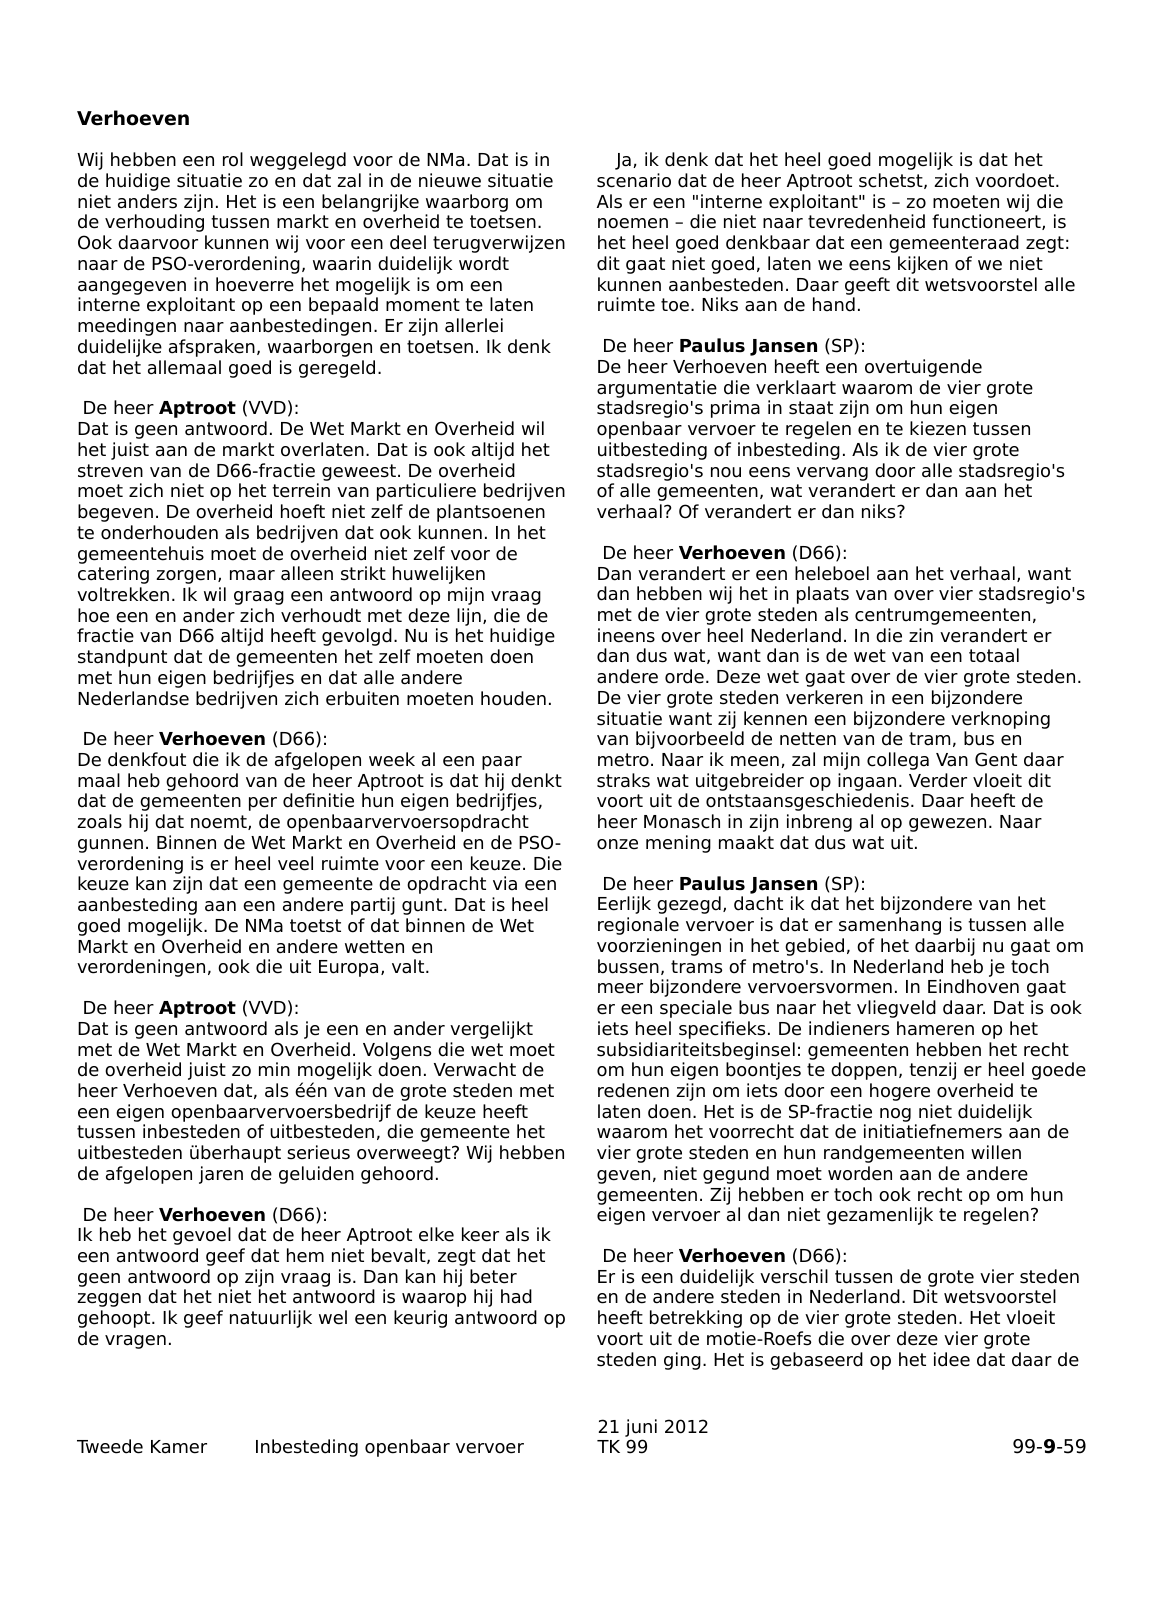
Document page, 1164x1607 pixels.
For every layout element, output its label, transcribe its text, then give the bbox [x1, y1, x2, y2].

text Ik heb het gevoel dat de heer Aptroot elke keer als ik een antwoord geef dat hem niet bevalt, zegt dat het geen antwoord op zijn vraag is. Dan kan hij beter zeggen dat het niet het antwoord is waarop hij had gehoopt. Ik geef natuurlijk wel een keurig antwoord op de vragen. [77, 1225, 567, 1349]
text De heer Aptroot (VVD): [77, 998, 567, 1019]
text De heer Aptroot (VVD): [77, 398, 567, 419]
text Dan verandert er een heleboel aan het verhaal, want dan hebben wij het in plaats van over vier stadsregio's met de vier grote steden als centrumgemeenten, ineens over heel Nederland. In die zin verandert er dan dus wat, want dan is de wet van een totaal andere orde. Deze wet gaat over de vier grote steden. De vier grote steden verkeren in een bijzondere situatie want zij kennen een bijzondere verknoping van bijvoorbeeld de netten van de tram, bus en metro. Naar ik meen, zal mijn collega Van Gent daar straks wat uitgebreider op ingaan. Verder vloeit dit voort uit de ontstaansgeschiedenis. Daar heeft de heer Monasch in zijn inbreng al op gewezen. Naar onze mening maakt dat dus wat uit. [596, 563, 1087, 853]
text De heer Paulus Jansen (SP): [596, 336, 1087, 357]
text Ja, ik denk dat het heel goed mogelijk is dat het scenario dat de heer Aptroot schetst, zich voordoet. Als er een "interne exploitant" is – zo moeten wij die noemen – die niet naar tevredenheid functioneert, is het heel goed denkbaar dat een gemeenteraad zegt: dit gaat niet goed, laten we eens kijken of we niet kunnen aanbesteden. Daar geeft dit wetsvoorstel alle ruimte toe. Niks aan de hand. [596, 150, 1087, 316]
text De heer Paulus Jansen (SP): [596, 873, 1087, 894]
text De heer Verhoeven (D66): [596, 543, 1087, 563]
text De heer Verhoeven heeft een overtuigende argumentatie die verklaart waarom de vier grote stadsregio's prima in staat zijn om hun eigen openbaar vervoer te regelen en te kiezen tussen uitbesteding of inbesteding. Als ik de vier grote stadsregio's nou eens vervang door alle stadsregio's of alle gemeenten, wat verandert er dan aan het verhaal? Of verandert er dan niks? [596, 357, 1087, 523]
text De heer Verhoeven (D66): [77, 1204, 567, 1225]
text De denkfout die ik de afgelopen week al een paar maal heb gehoord van de heer Aptroot is dat hij denkt dat de gemeenten per definitie hun eigen bedrijfjes, zoals hij dat noemt, de openbaarvervoersopdracht gunnen. Binnen de Wet Markt en Overheid en de PSO-verordening is er heel veel ruimte voor een keuze. Die keuze kan zijn dat een gemeente de opdracht via een aanbesteding aan een andere partij gunt. Dat is heel goed mogelijk. De NMa toetst of dat binnen de Wet Markt en Overheid en andere wetten en verordeningen, ook die uit Europa, valt. [77, 750, 567, 978]
text De heer Verhoeven (D66): [77, 729, 567, 750]
text Dat is geen antwoord. De Wet Markt en Overheid wil het juist aan de markt overlaten. Dat is ook altijd het streven van de D66-fractie geweest. De overheid moet zich niet op het terrein van particuliere bedrijven begeven. De overheid hoeft niet zelf de plantsoenen te onderhouden als bedrijven dat ook kunnen. In het gemeentehuis moet de overheid niet zelf voor de catering zorgen, maar alleen strikt huwelijken voltrekken. Ik wil graag een antwoord op mijn vraag hoe een en ander zich verhoudt met deze lijn, die de fractie van D66 altijd heeft gevolgd. Nu is het huidige standpunt dat de gemeenten het zelf moeten doen met hun eigen bedrijfjes en dat alle andere Nederlandse bedrijven zich erbuiten moeten houden. [77, 419, 567, 709]
text Er is een duidelijk verschil tussen de grote vier steden en de andere steden in Nederland. Dit wetsvoorstel heeft betrekking op de vier grote steden. Het vloeit voort uit de motie-Roefs die over deze vier grote steden ging. Het is gebaseerd op het idee dat daar de [596, 1267, 1087, 1370]
text Wij hebben een rol weggelegd voor de NMa. Dat is in de huidige situatie zo en dat zal in de nieuwe situatie niet anders zijn. Het is een belangrijke waarborg om de verhouding tussen markt en overheid te toetsen. Ook daarvoor kunnen wij voor een deel terugverwijzen naar de PSO-verordening, waarin duidelijk wordt aangegeven in hoeverre het mogelijk is om een interne exploitant op een bepaald moment te laten meedingen naar aanbestedingen. Er zijn allerlei duidelijke afspraken, waarborgen en toetsen. Ik denk dat het allemaal goed is geregeld. [77, 150, 567, 378]
text De heer Verhoeven (D66): [596, 1246, 1087, 1267]
text Dat is geen antwoord als je een en ander vergelijkt met de Wet Markt en Overheid. Volgens die wet moet de overheid juist zo min mogelijk doen. Verwacht de heer Verhoeven dat, als één van de grote steden met een eigen openbaarvervoersbedrijf de keuze heeft tussen inbesteden of uitbesteden, die gemeente het uitbesteden überhaupt serieus overweegt? Wij hebben de afgelopen jaren de geluiden gehoord. [77, 1019, 567, 1184]
text Eerlijk gezegd, dacht ik dat het bijzondere van het regionale vervoer is dat er samenhang is tussen alle voorzieningen in het gebied, of het daarbij nu gaat om bussen, trams of metro's. In Nederland heb je toch meer bijzondere vervoersvormen. In Eindhoven gaat er een speciale bus naar het vliegveld daar. Dat is ook iets heel specifieks. De indieners hameren op het subsidiariteitsbeginsel: gemeenten hebben het recht om hun eigen boontjes te doppen, tenzij er heel goede redenen zijn om iets door een hogere overheid te laten doen. Het is de SP-fractie nog niet duidelijk waarom het voorrecht dat de initiatiefnemers aan de vier grote steden en hun randgemeenten willen geven, niet gegund moet worden aan de andere gemeenten. Zij hebben er toch ook recht op om hun eigen vervoer al dan niet gezamenlijk te regelen? [596, 894, 1087, 1226]
